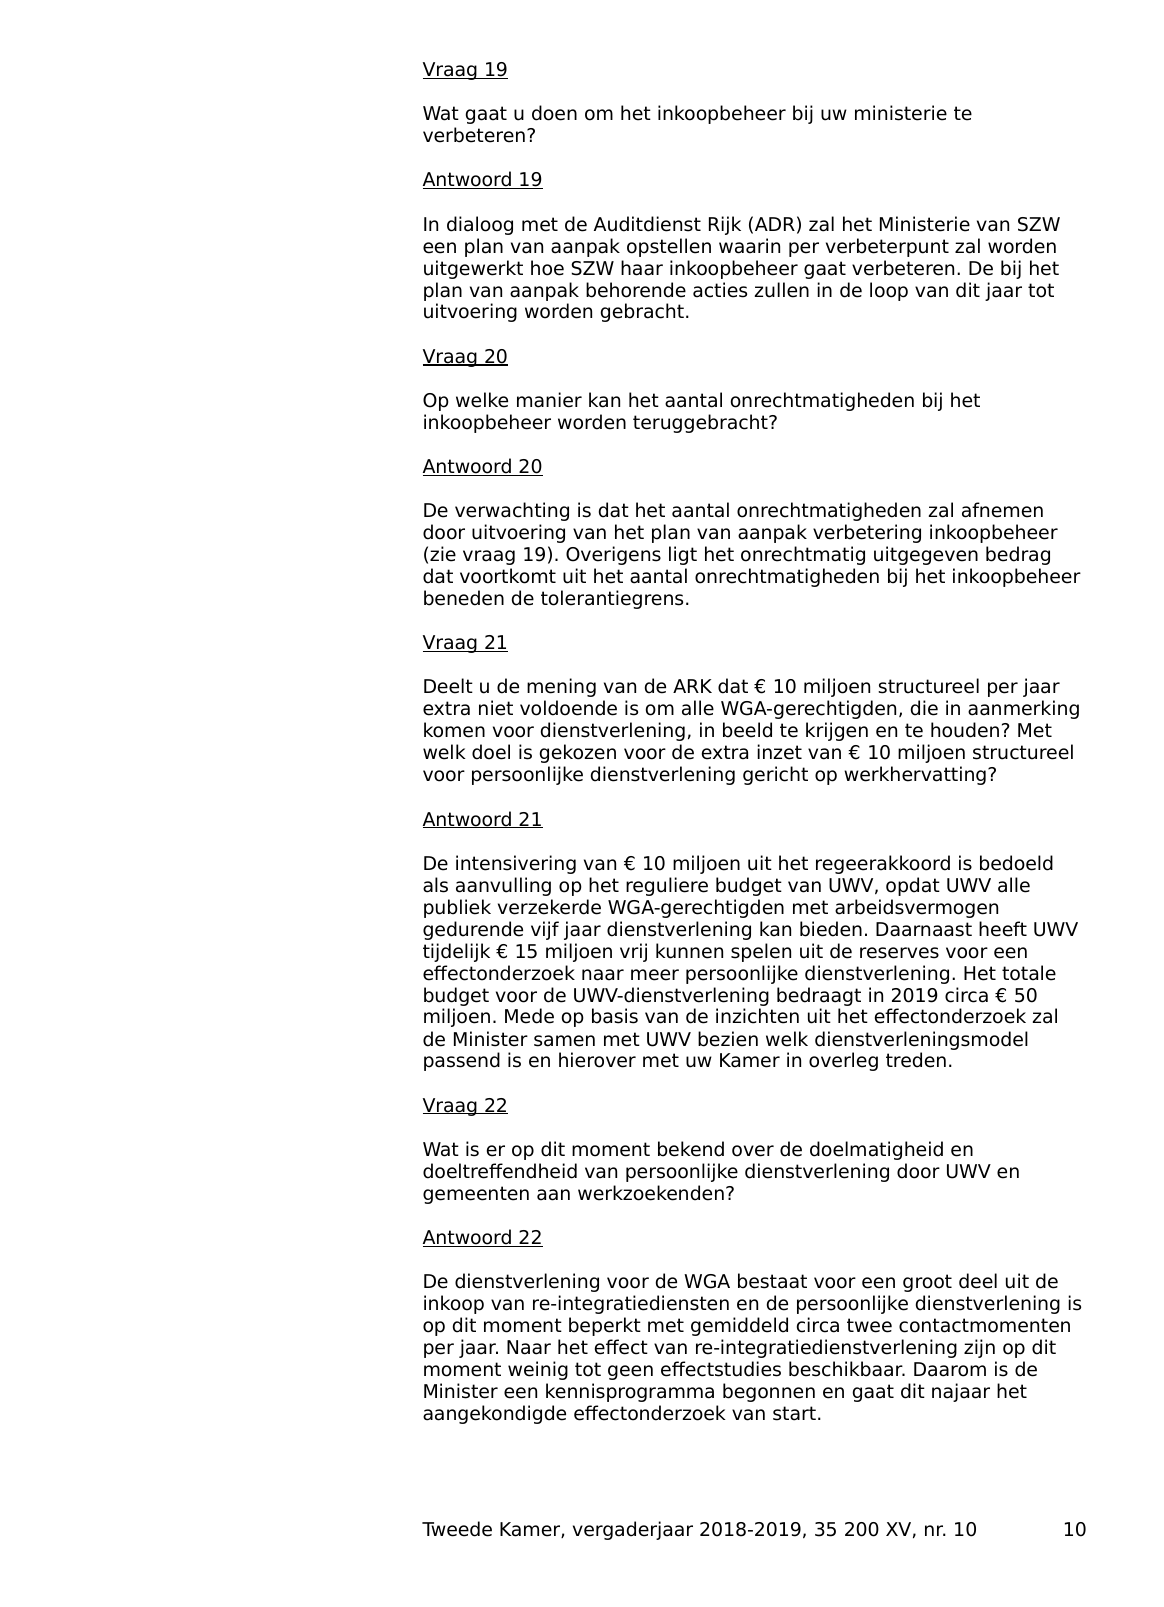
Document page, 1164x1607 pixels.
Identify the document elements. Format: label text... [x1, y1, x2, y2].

text Wat gaat u doen om het inkoopbeheer bij uw ministerie te verbeteren? [422, 103, 1087, 147]
subtitle Vraag 21 [422, 632, 1087, 654]
subtitle Antwoord 22 [422, 1227, 1087, 1249]
text De dienstverlening voor de WGA bestaat voor een groot deel uit de inkoop van re-integratiediensten en de persoonlijke dienstverlening is op dit moment beperkt met gemiddeld circa twee contactmomenten per jaar. Naar het effect van re-integratiedienstverlening zijn op dit moment weinig tot geen effectstudies beschikbaar. Daarom is de Minister een kennisprogramma begonnen en gaat dit najaar het aangekondigde effectonderzoek van start. [422, 1271, 1087, 1425]
text In dialoog met de Auditdienst Rijk (ADR) zal het Ministerie van SZW een plan van aanpak opstellen waarin per verbeterpunt zal worden uitgewerkt hoe SZW haar inkoopbeheer gaat verbeteren. De bij het plan van aanpak behorende acties zullen in de loop van dit jaar tot uitvoering worden gebracht. [422, 213, 1087, 323]
subtitle Vraag 19 [422, 59, 1087, 81]
text Deelt u de mening van de ARK dat € 10 miljoen structureel per jaar extra niet voldoende is om alle WGA-gerechtigden, die in aanmerking komen voor dienstverlening, in beeld te krijgen en te houden? Met welk doel is gekozen voor de extra inzet van € 10 miljoen structureel voor persoonlijke dienstverlening gericht op werkhervatting? [422, 676, 1087, 786]
text Wat is er op dit moment bekend over de doelmatigheid en doeltreffendheid van persoonlijke dienstverlening door UWV en gemeenten aan werkzoekenden? [422, 1139, 1087, 1205]
text De verwachting is dat het aantal onrechtmatigheden zal afnemen door uitvoering van het plan van aanpak verbetering inkoopbeheer (zie vraag 19). Overigens ligt het onrechtmatig uitgegeven bedrag dat voortkomt uit het aantal onrechtmatigheden bij het inkoopbeheer beneden de tolerantiegrens. [422, 500, 1087, 610]
subtitle Vraag 20 [422, 346, 1087, 368]
subtitle Antwoord 19 [422, 169, 1087, 191]
subtitle Antwoord 20 [422, 456, 1087, 478]
text De intensivering van € 10 miljoen uit het regeerakkoord is bedoeld als aanvulling op het reguliere budget van UWV, opdat UWV alle publiek verzekerde WGA-gerechtigden met arbeidsvermogen gedurende vijf jaar dienstverlening kan bieden. Daarnaast heeft UWV tijdelijk € 15 miljoen vrij kunnen spelen uit de reserves voor een effectonderzoek naar meer persoonlijke dienstverlening. Het totale budget voor de UWV-dienstverlening bedraagt in 2019 circa € 50 miljoen. Mede op basis van de inzichten uit het effectonderzoek zal de Minister samen met UWV bezien welk dienstverleningsmodel passend is en hierover met uw Kamer in overleg treden. [422, 853, 1087, 1072]
subtitle Vraag 22 [422, 1094, 1087, 1117]
subtitle Antwoord 21 [422, 808, 1087, 830]
text Op welke manier kan het aantal onrechtmatigheden bij het inkoopbeheer worden teruggebracht? [422, 390, 1087, 434]
